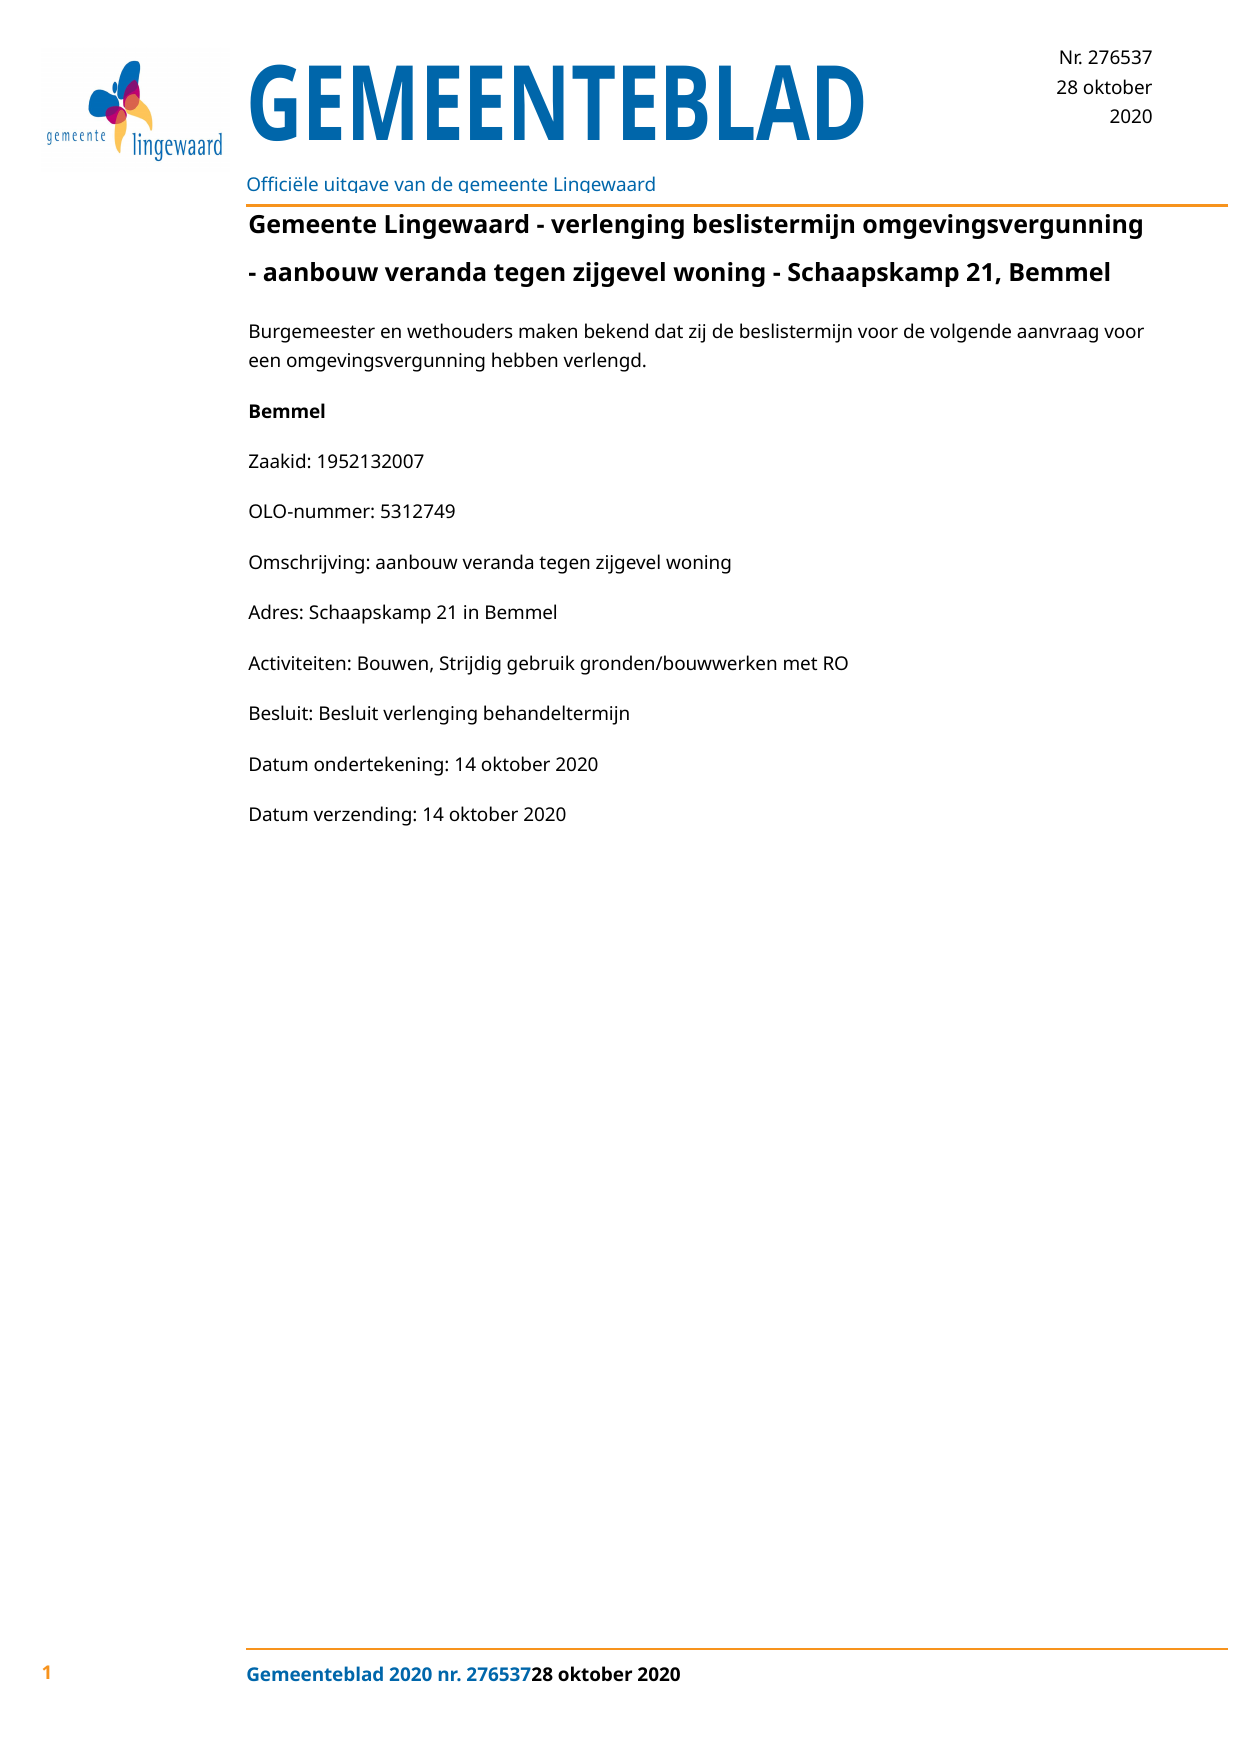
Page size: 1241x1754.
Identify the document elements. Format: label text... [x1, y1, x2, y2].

text OLO-nummer: 5312749 [248, 499, 1152, 524]
text Activiteiten: Bouwen, Strijdig gebruik gronden/bouwwerken met RO [248, 650, 1152, 676]
picture [41, 47, 231, 172]
text Besluit: Besluit verlenging behandeltermijn [248, 700, 1152, 726]
text Datum verzending: 14 oktober 2020 [248, 801, 1152, 827]
text Omschrijving: aanbouw veranda tegen zijgevel woning [248, 549, 1152, 575]
text Datum ondertekening: 14 oktober 2020 [248, 751, 1152, 777]
text Gemeente Lingewaard - verlenging beslistermijn omgevingsvergunning - aanbouw veranda tegen zijgevel woning - Schaapskamp 21, Bemmel [248, 207, 1152, 288]
text Adres: Schaapskamp 21 in Bemmel [248, 599, 1152, 625]
text Zaakid: 1952132007 [248, 448, 1152, 474]
text Bemmel [248, 398, 1152, 424]
text Burgemeester en wethouders maken bekend dat zij de beslistermijn voor de volgende aanvraag voor een omgevingsvergunning hebben verlengd. [248, 318, 1152, 373]
